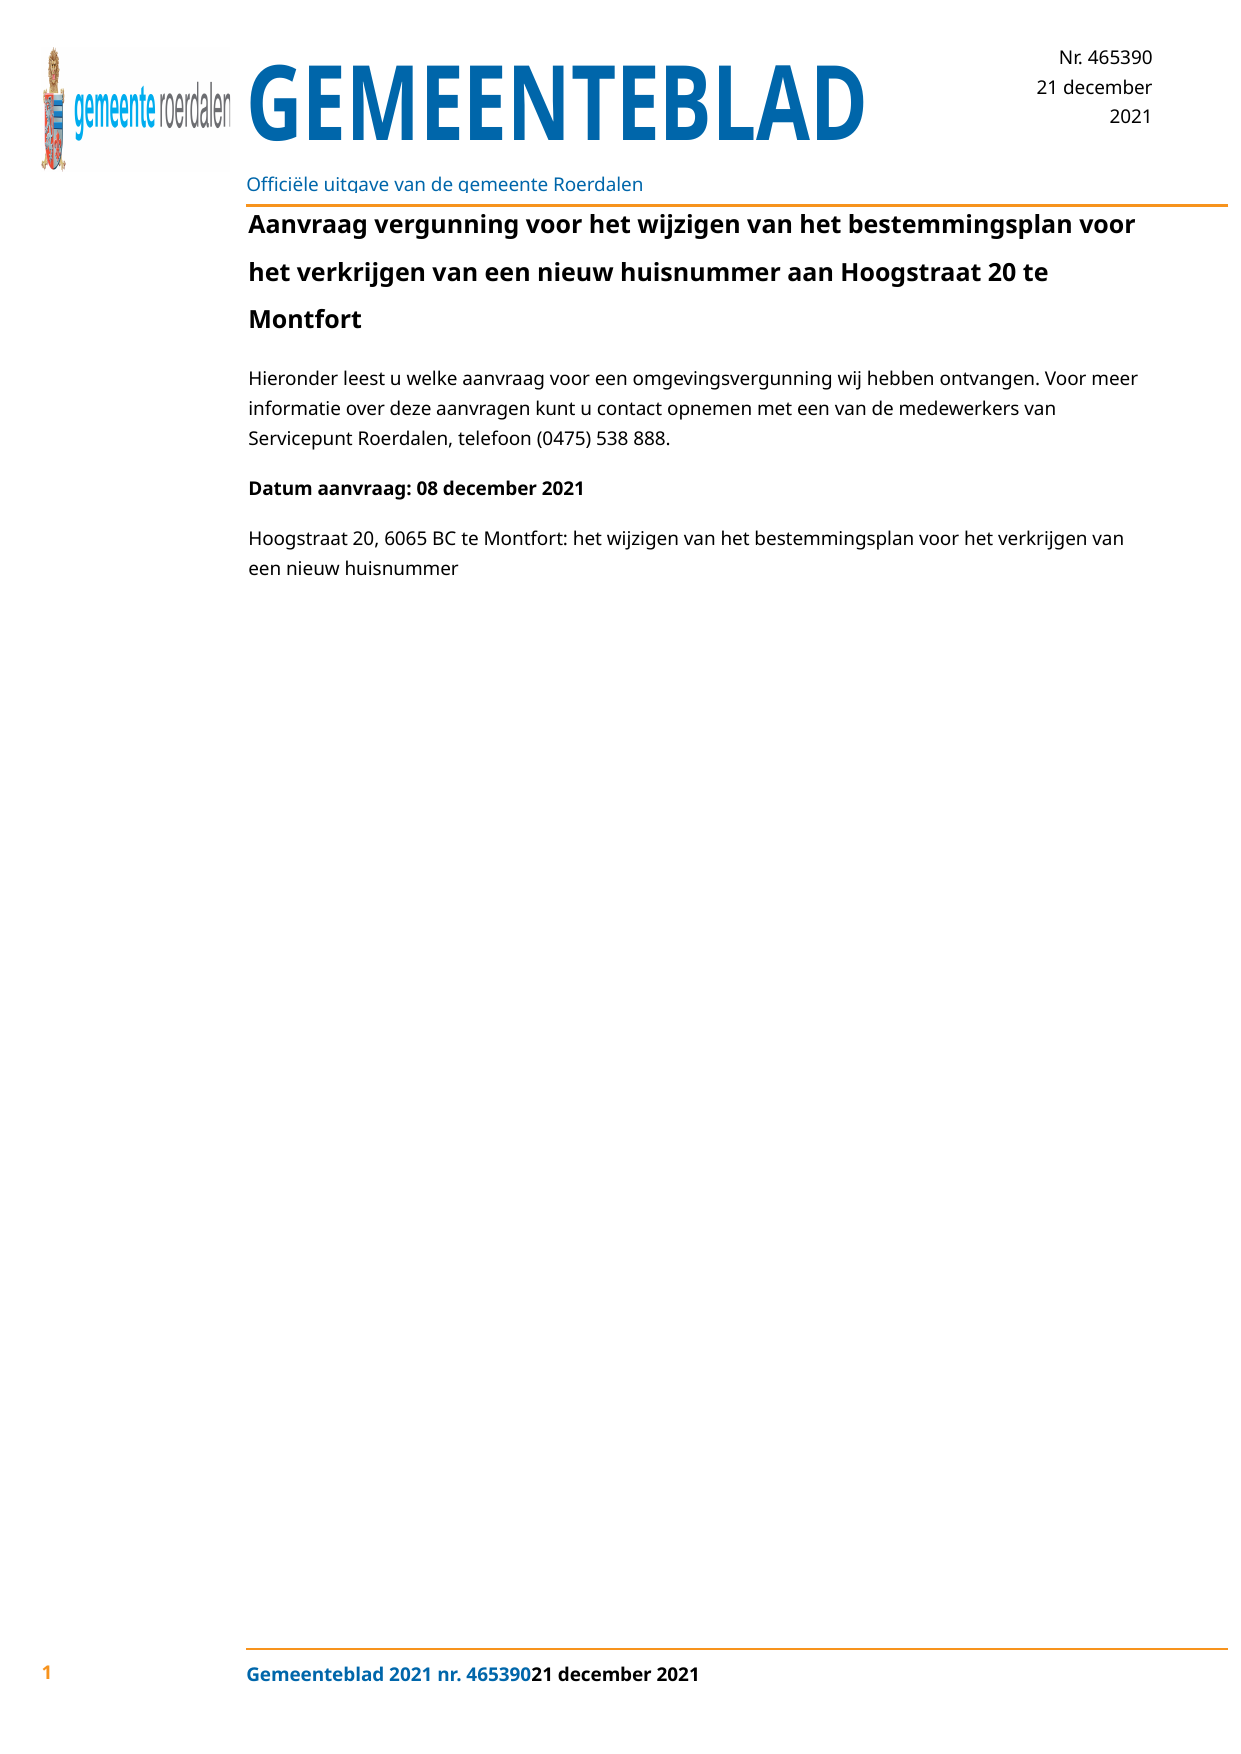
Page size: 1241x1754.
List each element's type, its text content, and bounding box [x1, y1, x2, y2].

text Datum aanvraag: 08 december 2021 [248, 475, 1152, 501]
text Hoogstraat 20, 6065 BC te Montfort: het wijzigen van het bestemmingsplan voor het verkrijgen van een nieuw huisnummer [248, 526, 1152, 581]
text Hieronder leest u welke aanvraag voor een omgevingsvergunning wij hebben ontvangen. Voor meer informatie over deze aanvragen kunt u contact opnemen met een van de medewerkers van Servicepunt Roerdalen, telefoon (0475) 538 888. [248, 366, 1152, 450]
text Aanvraag vergunning voor het wijzigen van het bestemmingsplan voor het verkrijgen van een nieuw huisnummer aan Hoogstraat 20 te Montfort [248, 207, 1152, 336]
picture [41, 47, 231, 172]
